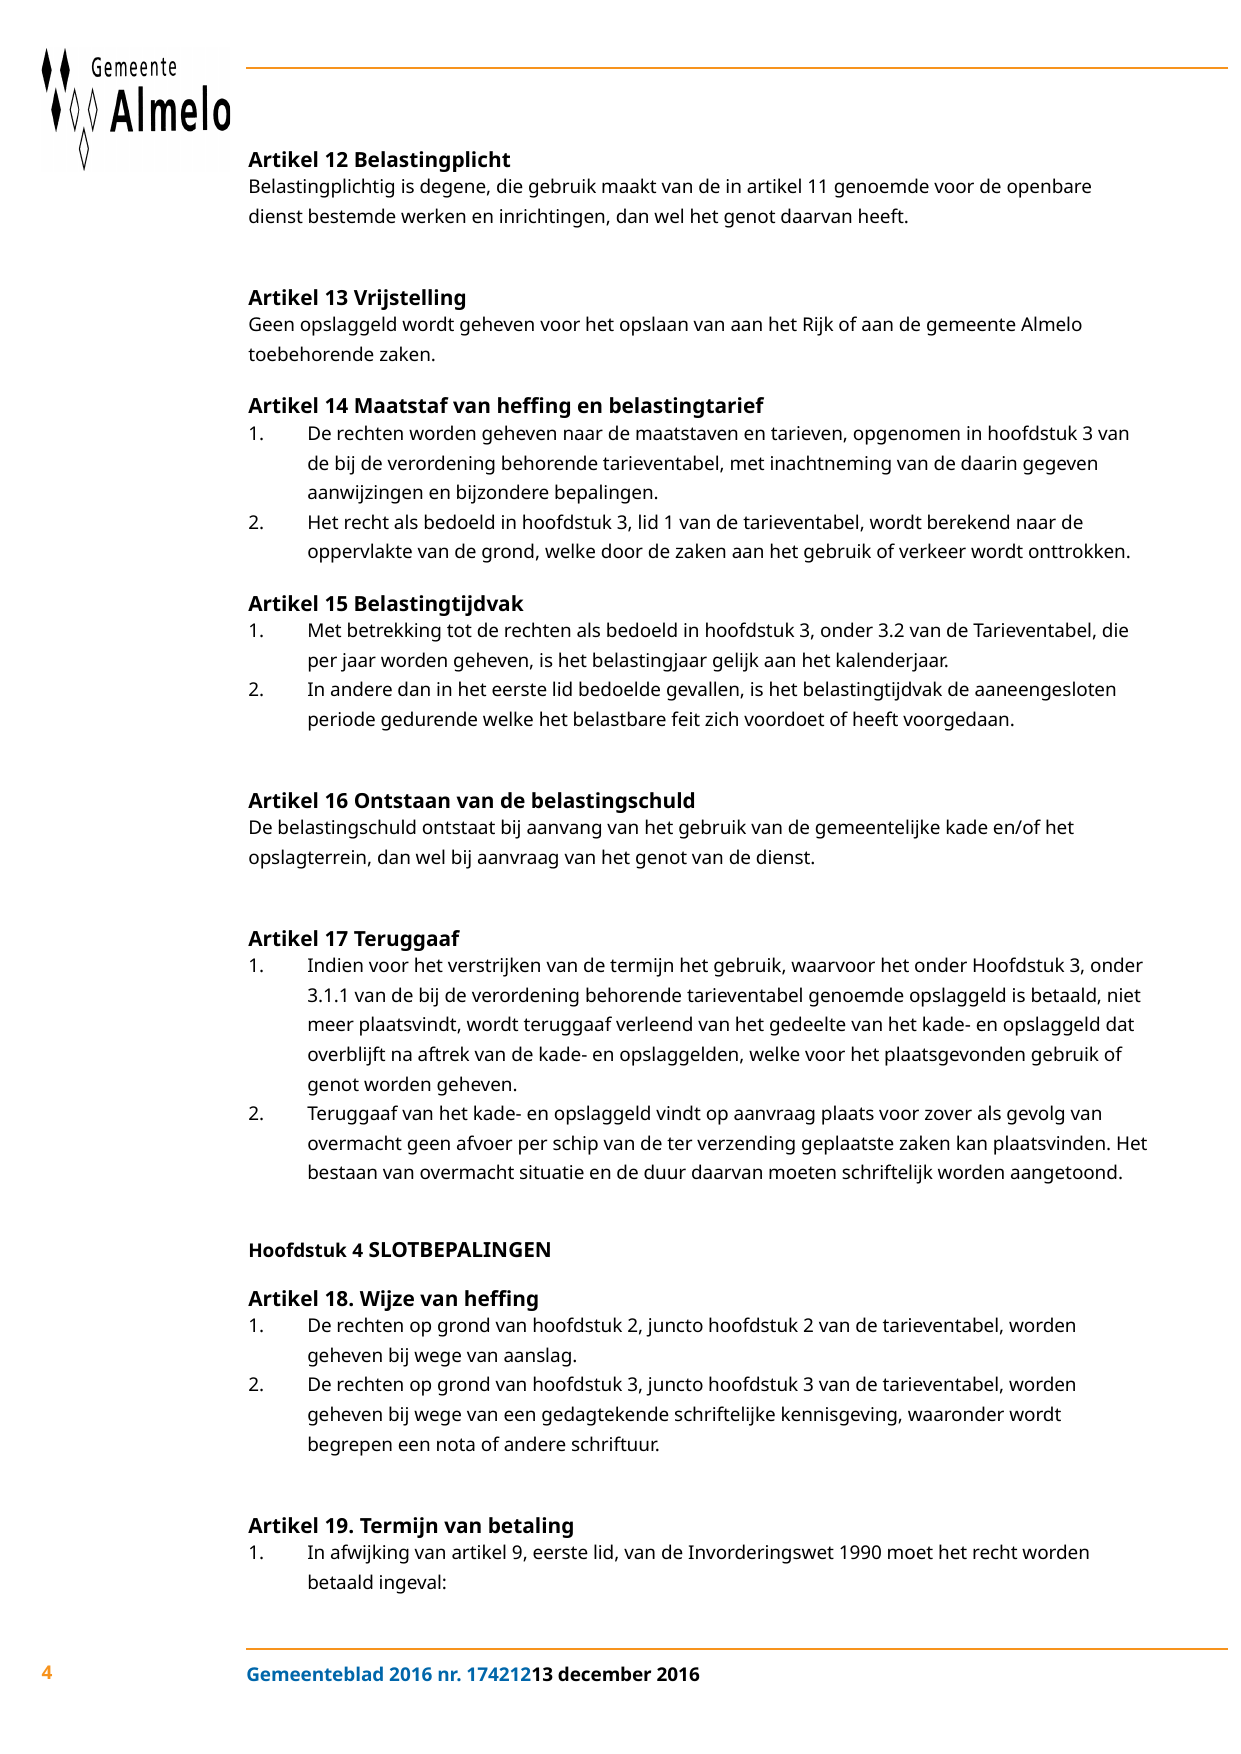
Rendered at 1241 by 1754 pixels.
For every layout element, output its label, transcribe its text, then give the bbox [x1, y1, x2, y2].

list Het recht als bedoeld in hoofdstuk 3, lid 1 van de tarieventabel, wordt berekend naar de oppervlakte van de grond, welke door de zaken aan het gebruik of verkeer wordt onttrokken. [248, 509, 1152, 564]
text Artikel 14 Maatstaf van heffing en belastingtarief [248, 392, 1152, 420]
list De rechten op grond van hoofdstuk 2, juncto hoofdstuk 2 van de tarieventabel, worden geheven bij wege van aanslag. [248, 1312, 1152, 1368]
text Belastingplichtig is degene, die gebruik maakt van de in artikel 11 genoemde voor de openbare dienst bestemde werken en inrichtingen, dan wel het genot daarvan heeft. [248, 174, 1152, 229]
list Indien voor het verstrijken van de termijn het gebruik, waarvoor het onder Hoofdstuk 3, onder 3.1.1 van de bij de verordening behorende tarieventabel genoemde opslaggeld is betaald, niet meer plaatsvindt, wordt teruggaaf verleend van het gedeelte van het kade- en opslaggeld dat overblijft na aftrek van de kade- en opslaggelden, welke voor het plaatsgevonden gebruik of genot worden geheven. [248, 952, 1152, 1097]
text De belastingschuld ontstaat bij aanvang van het gebruik van de gemeentelijke kade en/of het opslagterrein, dan wel bij aanvraag van het genot van de dienst. [248, 814, 1152, 870]
text Artikel 19. Termijn van betaling [248, 1511, 1152, 1539]
text Artikel 16 Ontstaan van de belastingschuld [248, 786, 1152, 814]
list De rechten op grond van hoofdstuk 3, juncto hoofdstuk 3 van de tarieventabel, worden geheven bij wege van een gedagtekende schriftelijke kennisgeving, waaronder wordt begrepen een nota of andere schriftuur. [248, 1372, 1152, 1457]
list In andere dan in het eerste lid bedoelde gevallen, is het belastingtijdvak de aaneengesloten periode gedurende welke het belastbare feit zich voordoet of heeft voorgedaan. [248, 676, 1152, 732]
text Artikel 13 Vrijstelling [248, 283, 1152, 312]
list Met betrekking tot de rechten als bedoeld in hoofdstuk 3, onder 3.2 van de Tarieventabel, die per jaar worden geheven, is het belastingjaar gelijk aan het kalenderjaar. [248, 617, 1152, 673]
text Artikel 18. Wijze van heffing [248, 1284, 1152, 1312]
text Hoofdstuk 4 SLOTBEPALINGEN [248, 1235, 1152, 1263]
list De rechten worden geheven naar de maatstaven en tarieven, opgenomen in hoofdstuk 3 van de bij de verordening behorende tarieventabel, met inachtneming van de daarin gegeven aanwijzingen en bijzondere bepalingen. [248, 420, 1152, 505]
text Geen opslaggeld wordt geheven voor het opslaan van aan het Rijk of aan de gemeente Almelo toebehorende zaken. [248, 312, 1152, 367]
text Artikel 17 Teruggaaf [248, 924, 1152, 952]
list In afwijking van artikel 9, eerste lid, van de Invorderingswet 1990 moet het recht worden betaald ingeval: [248, 1539, 1152, 1594]
picture [41, 47, 231, 172]
list Teruggaaf van het kade- en opslaggeld vindt op aanvraag plaats voor zover als gevolg van overmacht geen afvoer per schip van de ter verzending geplaatste zaken kan plaatsvinden. Het bestaan van overmacht situatie en de duur daarvan moeten schriftelijk worden aangetoond. [248, 1100, 1152, 1185]
text Artikel 12 Belastingplicht [248, 145, 1152, 174]
text Artikel 15 Belastingtijdvak [248, 589, 1152, 617]
